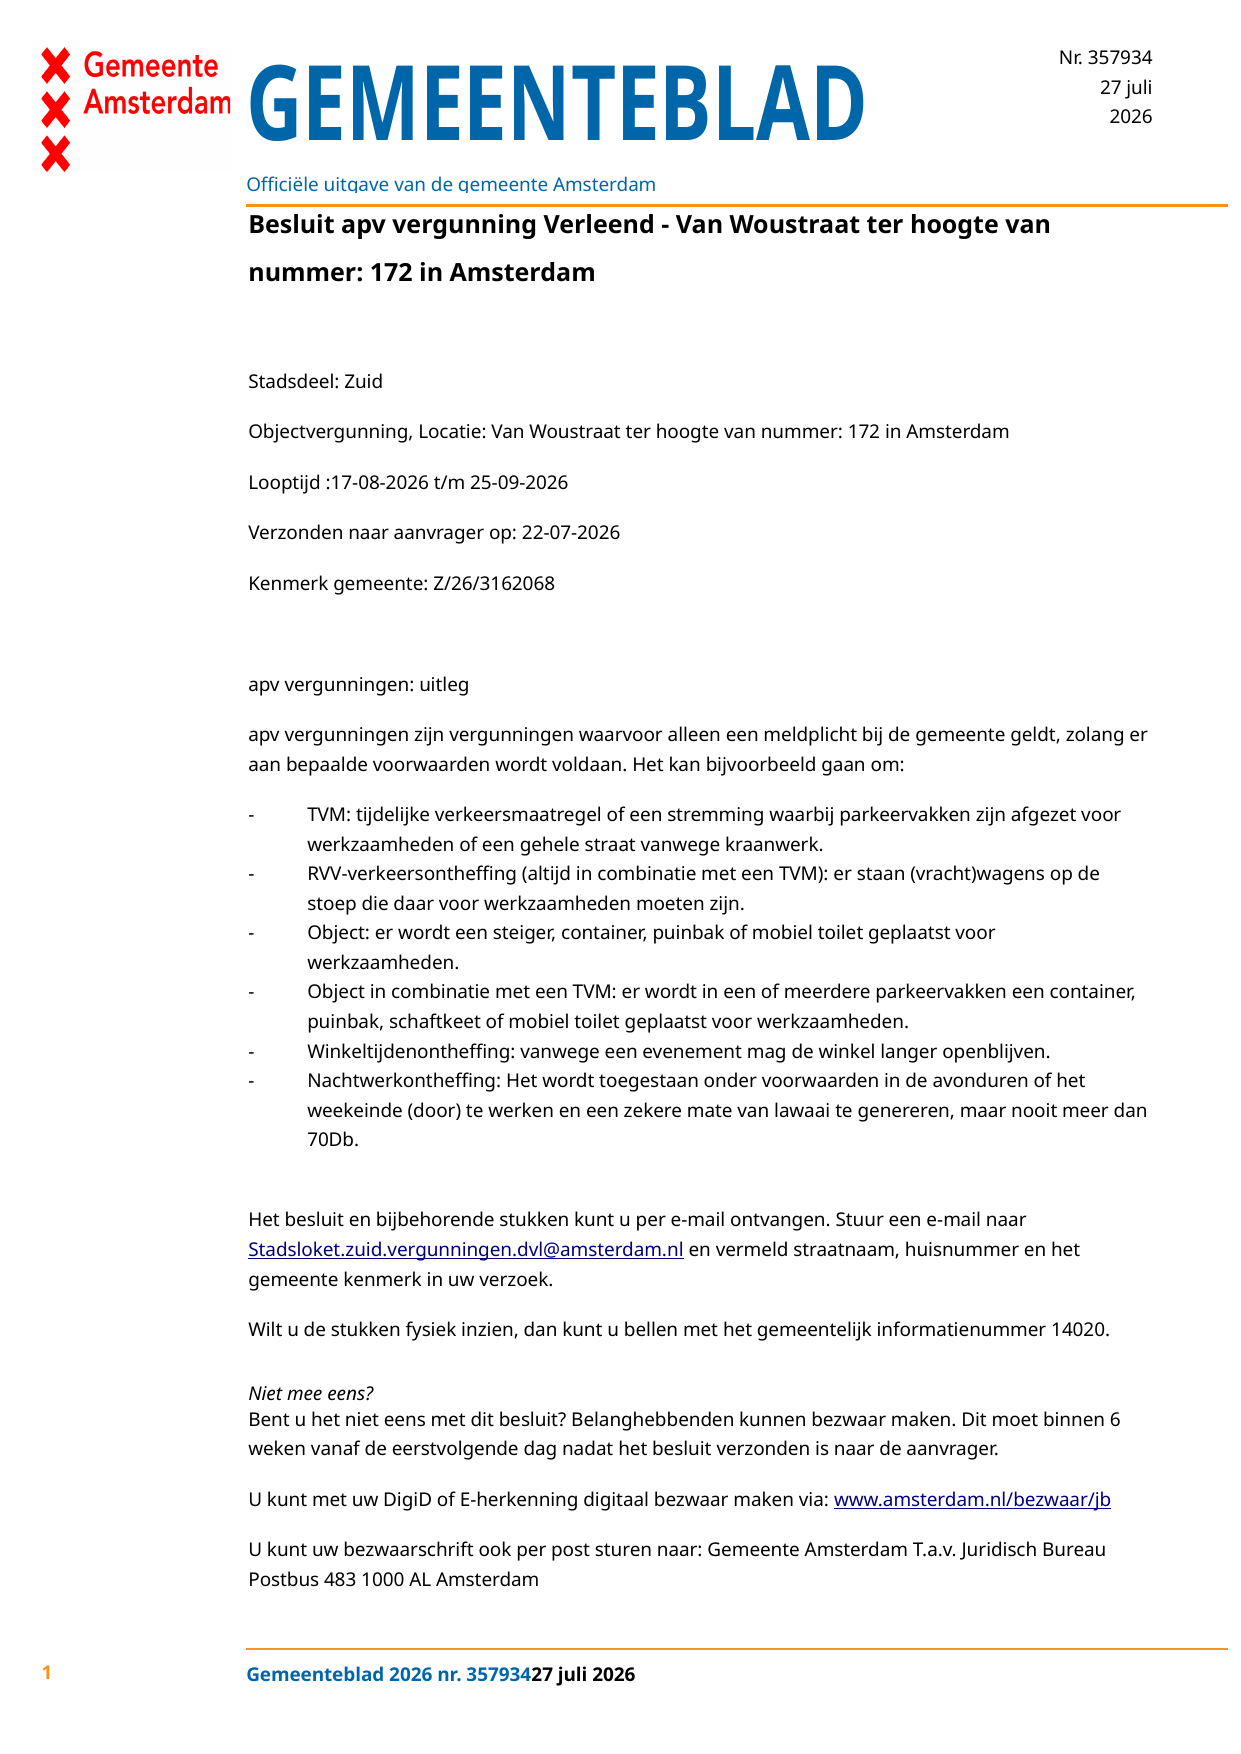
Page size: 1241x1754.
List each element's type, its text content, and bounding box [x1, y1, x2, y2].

list TVM: tijdelijke verkeersmaatregel of een stremming waarbij parkeervakken zijn afgezet voor werkzaamheden of een gehele straat vanwege kraanwerk. [248, 801, 1152, 857]
list Winkeltijdenontheffing: vanwege een evenement mag de winkel langer openblijven. [248, 1038, 1152, 1064]
text Verzonden naar aanvrager op: 22-07-2026 [248, 519, 1152, 545]
text Niet mee eens? [248, 1380, 1152, 1406]
text Kenmerk gemeente: Z/26/3162068 [248, 570, 1152, 596]
text Besluit apv vergunning Verleend - Van Woustraat ter hoogte van nummer: 172 in Amsterdam [248, 207, 1152, 288]
picture [41, 47, 231, 172]
list RVV-verkeersontheffing (altijd in combinatie met een TVM): er staan (vracht)wagens op de stoep die daar voor werkzaamheden moeten zijn. [248, 860, 1152, 916]
list Object: er wordt een steiger, container, puinbak of mobiel toilet geplaatst voor werkzaamheden. [248, 919, 1152, 975]
text U kunt met uw DigiD of E-herkenning digitaal bezwaar maken via: www.amsterdam.nl/bezwaar/jb [248, 1486, 1152, 1512]
text Looptijd :17-08-2026 t/m 25-09-2026 [248, 469, 1152, 495]
text apv vergunningen zijn vergunningen waarvoor alleen een meldplicht bij de gemeente geldt, zolang er aan bepaalde voorwaarden wordt voldaan. Het kan bijvoorbeeld gaan om: [248, 721, 1152, 777]
text Bent u het niet eens met dit besluit? Belanghebbenden kunnen bezwaar maken. Dit moet binnen 6 weken vanaf de eerstvolgende dag nadat het besluit verzonden is naar de aanvrager. [248, 1406, 1152, 1461]
list Object in combinatie met een TVM: er wordt in een of meerdere parkeervakken een container, puinbak, schaftkeet of mobiel toilet geplaatst voor werkzaamheden. [248, 979, 1152, 1034]
list Nachtwerkontheffing: Het wordt toegestaan onder voorwaarden in de avonduren of het weekeinde (door) te werken en een zekere mate van lawaai te genereren, maar nooit meer dan 70Db. [248, 1067, 1152, 1152]
text Objectvergunning, Locatie: Van Woustraat ter hoogte van nummer: 172 in Amsterdam [248, 419, 1152, 444]
text Wilt u de stukken fysiek inzien, dan kunt u bellen met het gemeentelijk informatienummer 14020. [248, 1316, 1152, 1342]
text Stadsdeel: Zuid [248, 368, 1152, 394]
text U kunt uw bezwaarschrift ook per post sturen naar: Gemeente Amsterdam T.a.v. Juridisch Bureau Postbus 483 1000 AL Amsterdam [248, 1536, 1152, 1592]
text Het besluit en bijbehorende stukken kunt u per e-mail ontvangen. Stuur een e-mail naar Stadsloket.zuid.vergunningen.dvl@amsterdam.nl en vermeld straatnaam, huisnummer en het gemeente kenmerk in uw verzoek. [248, 1207, 1152, 1292]
text apv vergunningen: uitleg [248, 671, 1152, 697]
